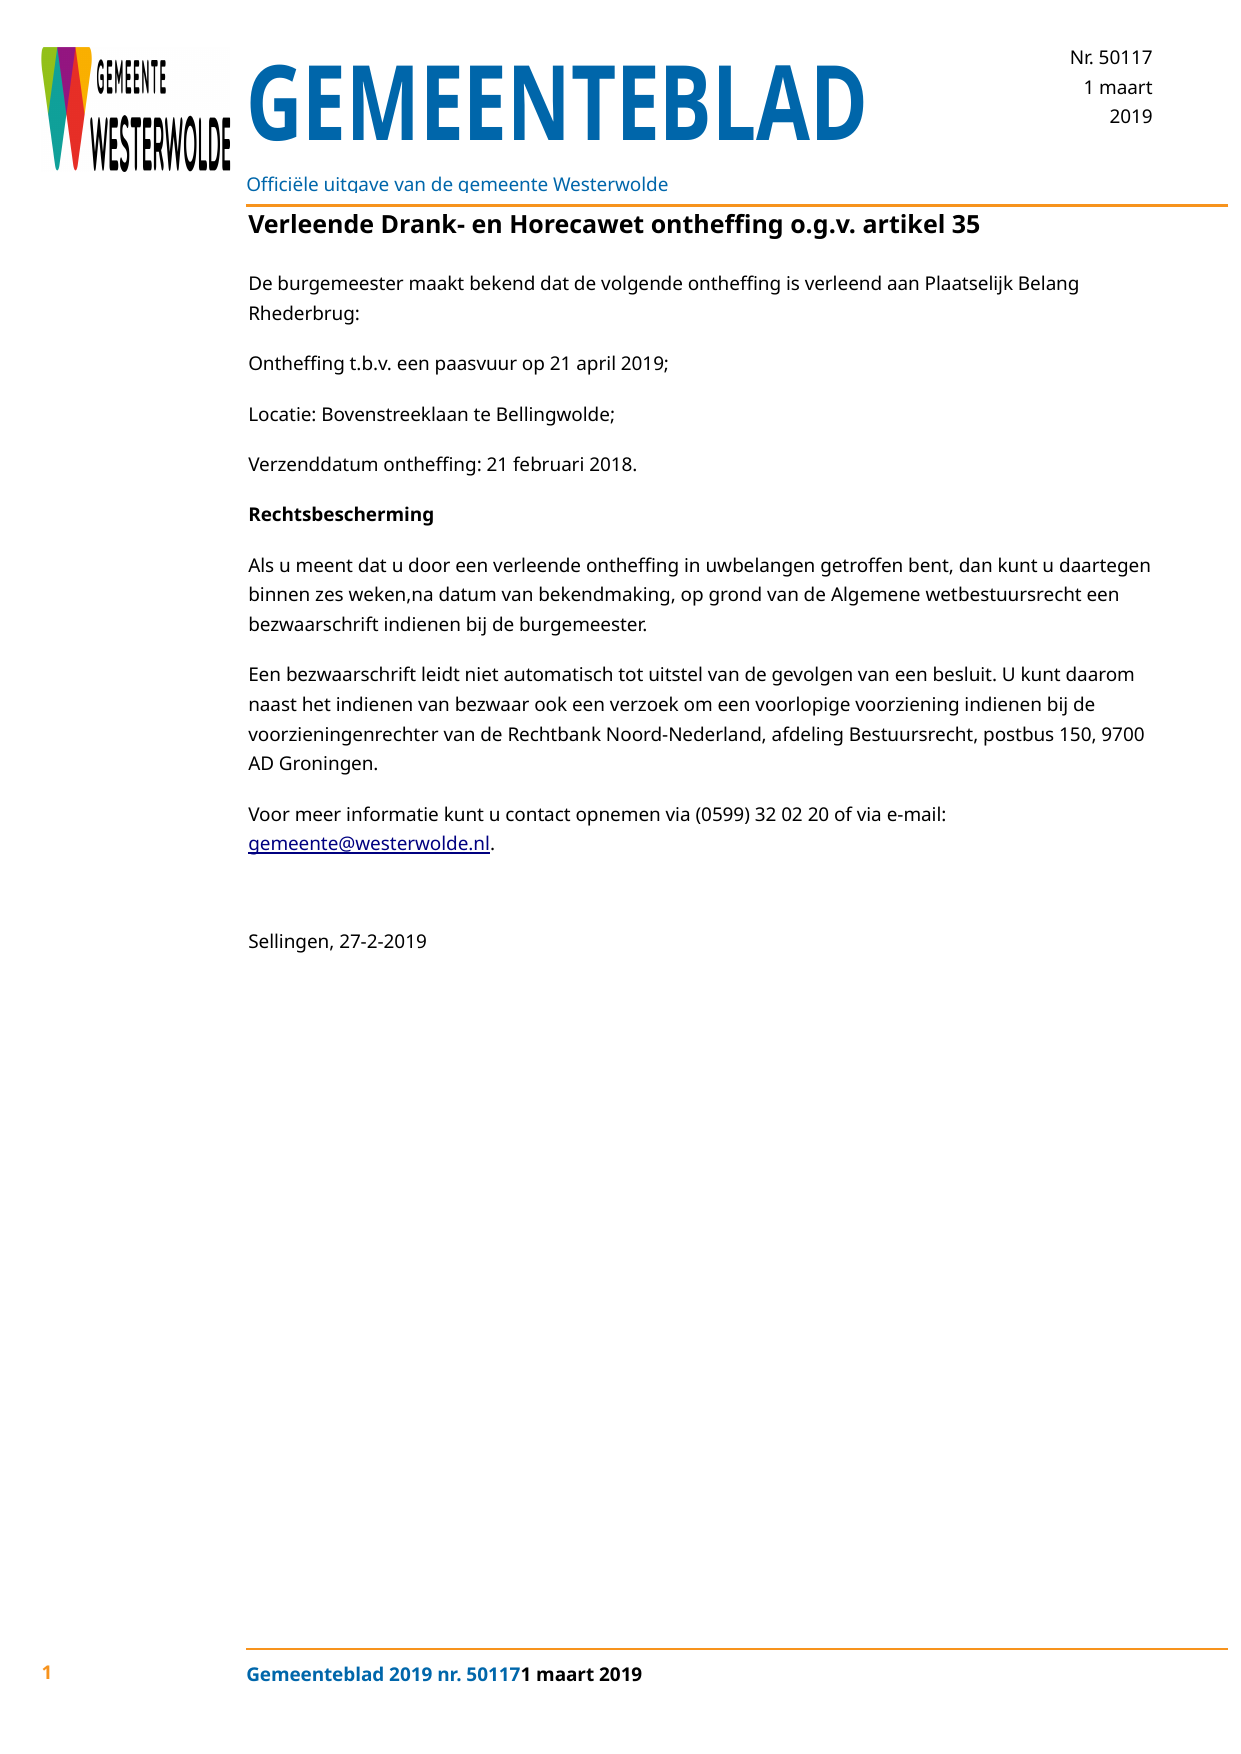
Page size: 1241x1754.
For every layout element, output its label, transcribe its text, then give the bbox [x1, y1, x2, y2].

text Verzenddatum ontheffing: 21 februari 2018. [248, 451, 1152, 477]
text Locatie: Bovenstreeklaan te Bellingwolde; [248, 401, 1152, 426]
text Verleende Drank- en Horecawet ontheffing o.g.v. artikel 35 [248, 207, 1152, 241]
text Als u meent dat u door een verleende ontheffing in uwbelangen getroffen bent, dan kunt u daartegen binnen zes weken,na datum van bekendmaking, op grond van de Algemene wetbestuursrecht een bezwaarschrift indienen bij de burgemeester. [248, 552, 1152, 637]
text De burgemeester maakt bekend dat de volgende ontheffing is verleend aan Plaatselijk Belang Rhederbrug: [248, 270, 1152, 326]
text Voor meer informatie kunt u contact opnemen via (0599) 32 02 20 of via e-mail: gemeente@westerwolde.nl. [248, 801, 1152, 856]
text Rechtsbescherming [248, 502, 1152, 527]
text Ontheffing t.b.v. een paasvuur op 21 april 2019; [248, 350, 1152, 376]
picture [41, 47, 231, 172]
text Sellingen, 27-2-2019 [248, 928, 1152, 954]
text Een bezwaarschrift leidt niet automatisch tot uitstel van de gevolgen van een besluit. U kunt daarom naast het indienen van bezwaar ook een verzoek om een voorlopige voorziening indienen bij de voorzieningenrechter van de Rechtbank Noord-Nederland, afdeling Bestuursrecht, postbus 150, 9700 AD Groningen. [248, 662, 1152, 776]
